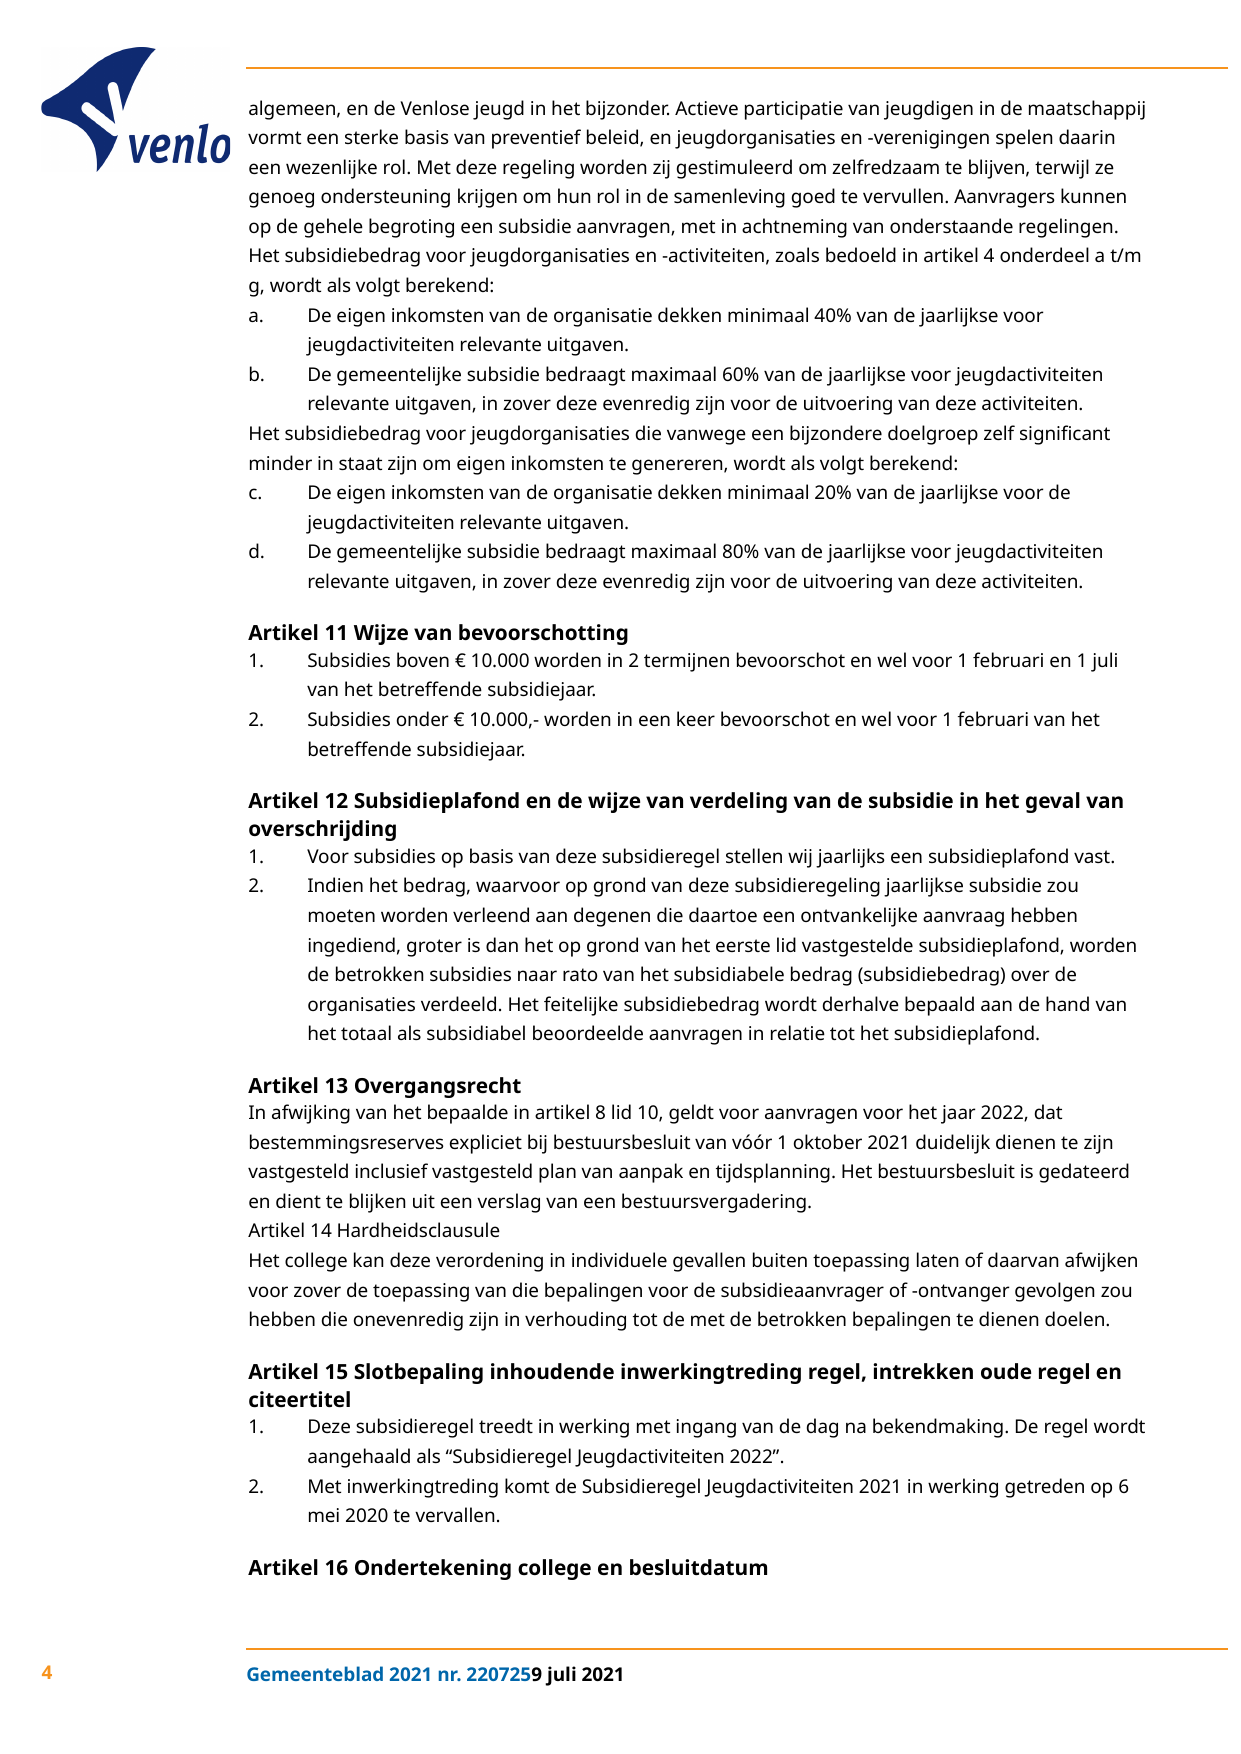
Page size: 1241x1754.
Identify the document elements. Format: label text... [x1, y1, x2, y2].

text Het college kan deze verordening in individuele gevallen buiten toepassing laten of daarvan afwijken voor zover de toepassing van die bepalingen voor de subsidieaanvrager of -ontvanger gevolgen zou hebben die onevenredig zijn in verhouding tot de met de betrokken bepalingen te dienen doelen. [248, 1247, 1152, 1332]
list Subsidies boven € 10.000 worden in 2 termijnen bevoorschot en wel voor 1 februari en 1 juli van het betreffende subsidiejaar. [248, 647, 1152, 702]
text Artikel 13 Overgangsrecht [248, 1071, 1152, 1099]
text Artikel 16 Ondertekening college en besluitdatum [248, 1553, 1152, 1581]
list Met inwerkingtreding komt de Subsidieregel Jeugdactiviteiten 2021 in werking getreden op 6 mei 2020 te vervallen. [248, 1473, 1152, 1528]
text Artikel 12 Subsidieplafond en de wijze van verdeling van de subsidie in het geval van overschrijding [248, 786, 1152, 843]
text Artikel 11 Wijze van bevoorschotting [248, 618, 1152, 647]
picture [41, 47, 231, 172]
text Artikel 15 Slotbepaling inhoudende inwerkingtreding regel, intrekken oude regel en citeertitel [248, 1357, 1152, 1414]
list Subsidies onder € 10.000,- worden in een keer bevoorschot en wel voor 1 februari van het betreffende subsidiejaar. [248, 706, 1152, 761]
list De eigen inkomsten van de organisatie dekken minimaal 20% van de jaarlijkse voor de jeugdactiviteiten relevante uitgaven. [248, 479, 1152, 535]
list De gemeentelijke subsidie bedraagt maximaal 80% van de jaarlijkse voor jeugdactiviteiten relevante uitgaven, in zover deze evenredig zijn voor de uitvoering van deze activiteiten. [248, 538, 1152, 594]
list De gemeentelijke subsidie bedraagt maximaal 60% van de jaarlijkse voor jeugdactiviteiten relevante uitgaven, in zover deze evenredig zijn voor de uitvoering van deze activiteiten. [248, 361, 1152, 416]
list Voor subsidies op basis van deze subsidieregel stellen wij jaarlijks een subsidieplafond vast. [248, 843, 1152, 869]
text algemeen, en de Venlose jeugd in het bijzonder. Actieve participatie van jeugdigen in de maatschappij vormt een sterke basis van preventief beleid, en jeugdorganisaties en -verenigingen spelen daarin een wezenlijke rol. Met deze regeling worden zij gestimuleerd om zelfredzaam te blijven, terwijl ze genoeg ondersteuning krijgen om hun rol in de samenleving goed te vervullen. Aanvragers kunnen op de gehele begroting een subsidie aanvragen, met in achtneming van onderstaande regelingen. Het subsidiebedrag voor jeugdorganisaties en -activiteiten, zoals bedoeld in artikel 4 onderdeel a t/m g, wordt als volgt berekend: [248, 95, 1152, 298]
list De eigen inkomsten van de organisatie dekken minimaal 40% van de jaarlijkse voor jeugdactiviteiten relevante uitgaven. [248, 302, 1152, 357]
text In afwijking van het bepaalde in artikel 8 lid 10, geldt voor aanvragen voor het jaar 2022, dat bestemmingsreserves expliciet bij bestuursbesluit van vóór 1 oktober 2021 duidelijk dienen te zijn vastgesteld inclusief vastgesteld plan van aanpak en tijdsplanning. Het bestuursbesluit is gedateerd en dient te blijken uit een verslag van een bestuursvergadering. [248, 1099, 1152, 1214]
list Indien het bedrag, waarvoor op grond van deze subsidieregeling jaarlijkse subsidie zou moeten worden verleend aan degenen die daartoe een ontvankelijke aanvraag hebben ingediend, groter is dan het op grond van het eerste lid vastgestelde subsidieplafond, worden de betrokken subsidies naar rato van het subsidiabele bedrag (subsidiebedrag) over de organisaties verdeeld. Het feitelijke subsidiebedrag wordt derhalve bepaald aan de hand van het totaal als subsidiabel beoordeelde aanvragen in relatie tot het subsidieplafond. [248, 873, 1152, 1046]
list Deze subsidieregel treedt in werking met ingang van de dag na bekendmaking. De regel wordt aangehaald als “Subsidieregel Jeugdactiviteiten 2022”. [248, 1414, 1152, 1469]
text Het subsidiebedrag voor jeugdorganisaties die vanwege een bijzondere doelgroep zelf significant minder in staat zijn om eigen inkomsten te genereren, wordt als volgt berekend: [248, 420, 1152, 476]
text Artikel 14 Hardheidsclausule [248, 1218, 1152, 1243]
